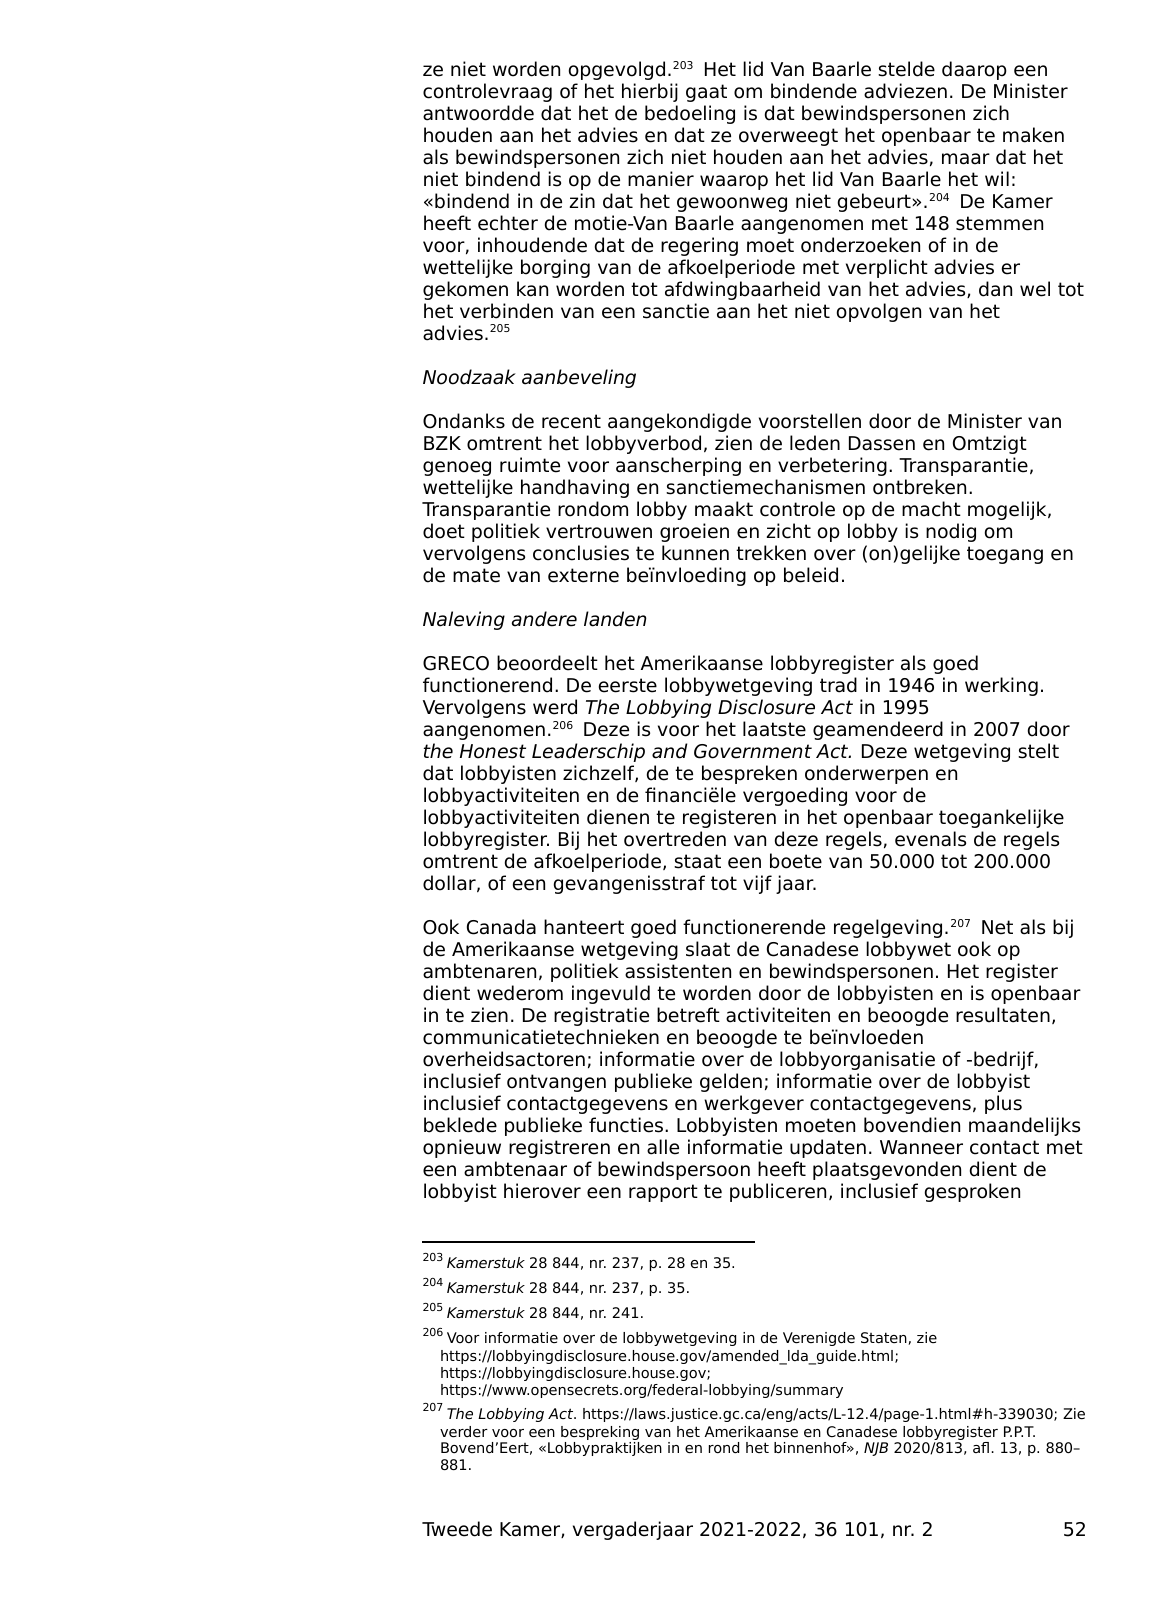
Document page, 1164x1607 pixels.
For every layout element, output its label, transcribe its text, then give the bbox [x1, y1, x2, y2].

text Kamerstuk 28 844, nr. 237, p. 35. [422, 1276, 1087, 1298]
subtitle Naleving andere landen [422, 609, 1087, 631]
text Voor informatie over de lobbywetgeving in de Verenigde Staten, zie https://lobbyingdisclosure.house.gov/amended_lda_guide.html; https://lobbyingdisclosure.house.gov; https://www.opensecrets.org/federal-lobbying/summary [422, 1326, 1087, 1399]
text Ook Canada hanteert goed functionerende regelgeving. Net als bij de Amerikaanse wetgeving slaat de Canadese lobbywet ook op ambtenaren, politiek assistenten en bewindspersonen. Het register dient wederom ingevuld te worden door de lobbyisten en is openbaar in te zien. De registratie betreft activiteiten en beoogde resultaten, communicatietechnieken en beoogde te beïnvloeden overheidsactoren; informatie over de lobbyorganisatie of -bedrijf, inclusief ontvangen publieke gelden; informatie over de lobbyist inclusief contactgegevens en werkgever contactgegevens, plus beklede publieke functies. Lobbyisten moeten bovendien maandelijks opnieuw registreren en alle informatie updaten. Wanneer contact met een ambtenaar of bewindspersoon heeft plaatsgevonden dient de lobbyist hierover een rapport te publiceren, inclusief gesproken [422, 917, 1087, 1203]
text Kamerstuk 28 844, nr. 241. [422, 1301, 1087, 1323]
text GRECO beoordeelt het Amerikaanse lobbyregister als goed functionerend. De eerste lobbywetgeving trad in 1946 in werking. Vervolgens werd The Lobbying Disclosure Act in 1995 aangenomen. Deze is voor het laatste geamendeerd in 2007 door the Honest Leaderschip and Government Act. Deze wetgeving stelt dat lobbyisten zichzelf, de te bespreken onderwerpen en lobbyactiviteiten en de financiële vergoeding voor de lobbyactiviteiten dienen te registeren in het openbaar toegankelijke lobbyregister. Bij het overtreden van deze regels, evenals de regels omtrent de afkoelperiode, staat een boete van 50.000 tot 200.000 dollar, of een gevangenisstraf tot vijf jaar. [422, 653, 1087, 895]
text ze niet worden opgevolgd. Het lid Van Baarle stelde daarop een controlevraag of het hierbij gaat om bindende adviezen. De Minister antwoordde dat het de bedoeling is dat bewindspersonen zich houden aan het advies en dat ze overweegt het openbaar te maken als bewindspersonen zich niet houden aan het advies, maar dat het niet bindend is op de manier waarop het lid Van Baarle het wil: «bindend in de zin dat het gewoonweg niet gebeurt». De Kamer heeft echter de motie-Van Baarle aangenomen met 148 stemmen voor, inhoudende dat de regering moet onderzoeken of in de wettelijke borging van de afkoelperiode met verplicht advies er gekomen kan worden tot afdwingbaarheid van het advies, dan wel tot het verbinden van een sanctie aan het niet opvolgen van het advies. [422, 59, 1087, 345]
text The Lobbying Act. https://laws.justice.gc.ca/eng/acts/L-12.4/page-1.html#h-339030; Zie verder voor een bespreking van het Amerikaanse en Canadese lobbyregister P.P.T. Bovend’Eert, «Lobbypraktijken in en rond het binnenhof», NJB 2020/813, afl. 13, p. 880–881. [422, 1402, 1087, 1474]
text Ondanks de recent aangekondigde voorstellen door de Minister van BZK omtrent het lobbyverbod, zien de leden Dassen en Omtzigt genoeg ruimte voor aanscherping en verbetering. Transparantie, wettelijke handhaving en sanctiemechanismen ontbreken. Transparantie rondom lobby maakt controle op de macht mogelijk, doet politiek vertrouwen groeien en zicht op lobby is nodig om vervolgens conclusies te kunnen trekken over (on)gelijke toegang en de mate van externe beïnvloeding op beleid. [422, 411, 1087, 587]
text Kamerstuk 28 844, nr. 237, p. 28 en 35. [422, 1251, 1087, 1273]
subtitle Noodzaak aanbeveling [422, 367, 1087, 389]
